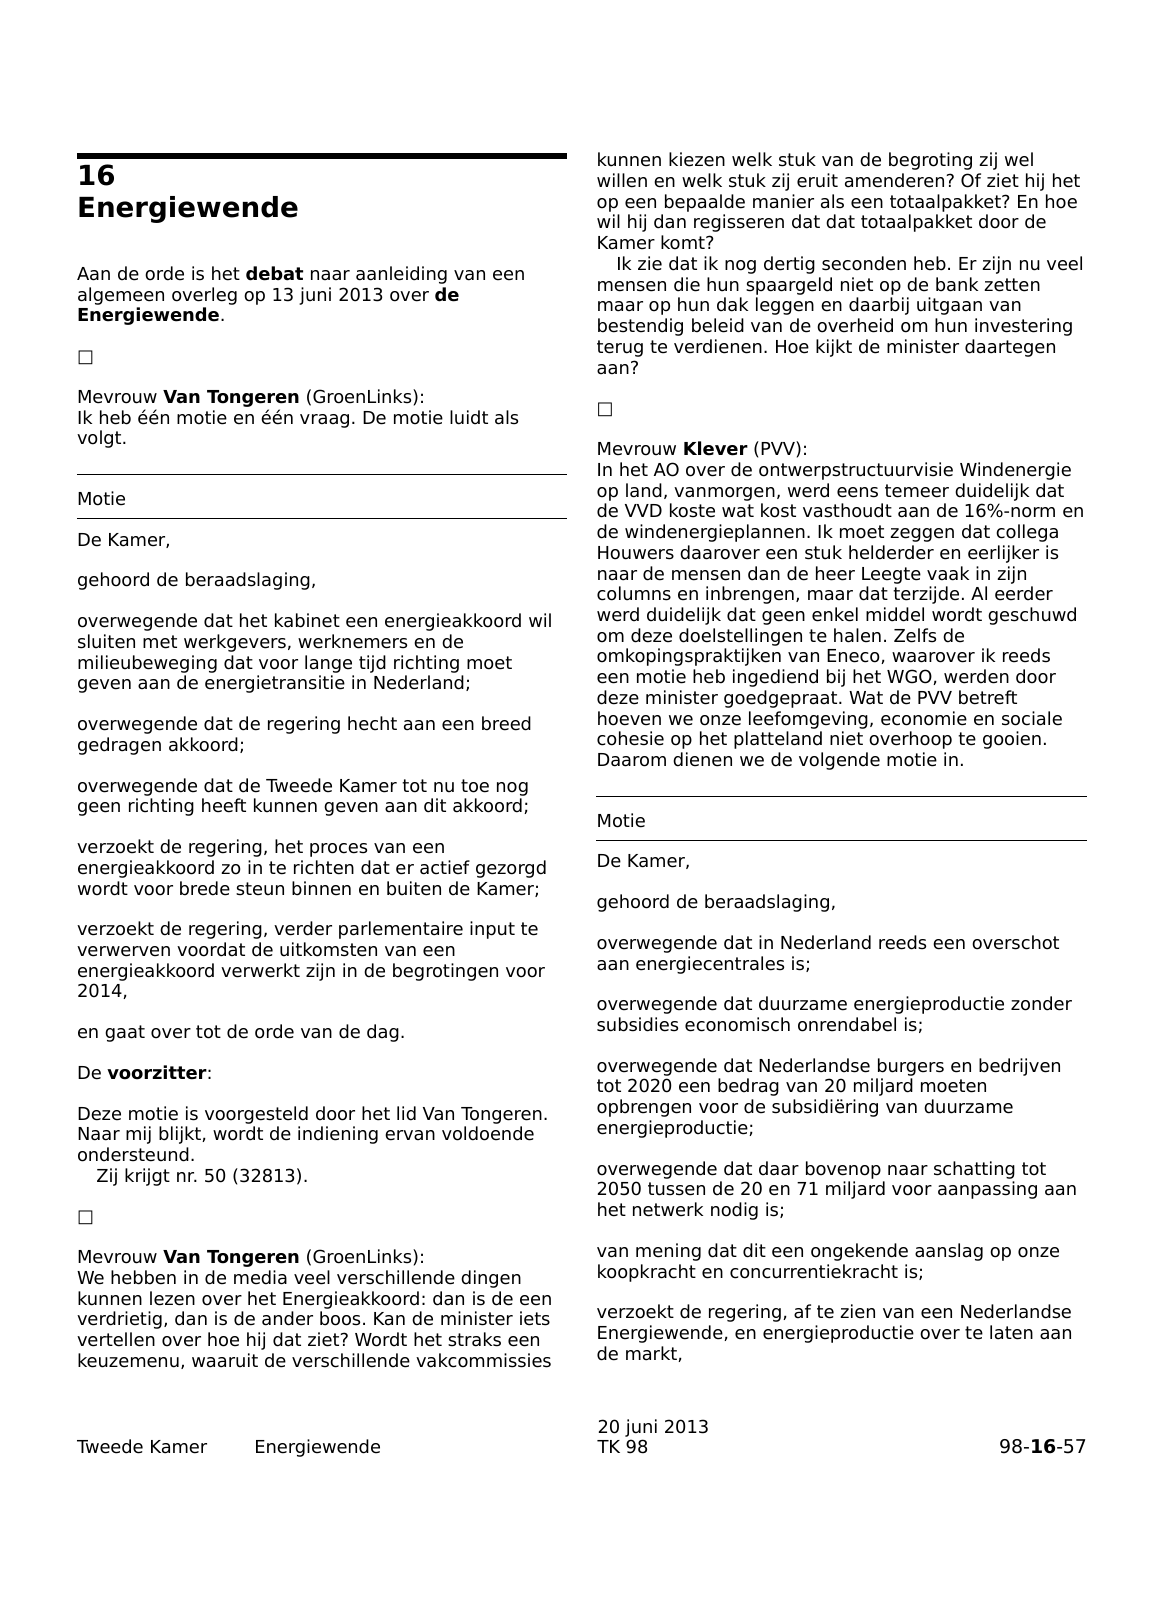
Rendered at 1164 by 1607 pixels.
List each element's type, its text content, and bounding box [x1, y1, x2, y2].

text De Kamer, [596, 851, 1087, 872]
text overwegende dat daar bovenop naar schatting tot 2050 tussen de 20 en 71 miljard voor aanpassing aan het netwerk nodig is; [596, 1158, 1087, 1221]
text De Kamer, [77, 529, 567, 550]
text van mening dat dit een ongekende aanslag op onze koopkracht en concurrentiekracht is; [596, 1241, 1087, 1282]
text Mevrouw Van Tongeren (GroenLinks): [77, 1247, 567, 1268]
text Zij krijgt nr. 50 (32813). [77, 1166, 567, 1186]
text overwegende dat Nederlandse burgers en bedrijven tot 2020 een bedrag van 20 miljard moeten opbrengen voor de subsidiëring van duurzame energieproductie; [596, 1056, 1087, 1138]
text overwegende dat het kabinet een energieakkoord wil sluiten met werkgevers, werknemers en de milieubeweging dat voor lange tijd richting moet geven aan de energietransitie in Nederland; [77, 611, 567, 694]
text De voorzitter: [77, 1063, 567, 1083]
text overwegende dat de regering hecht aan een breed gedragen akkoord; [77, 714, 567, 755]
text gehoord de beraadslaging, [596, 892, 1087, 913]
text Mevrouw Klever (PVV): [596, 439, 1087, 460]
title 16 Energiewende [77, 159, 567, 224]
text verzoekt de regering, af te zien van een Nederlandse Energiewende, en energieproductie over te laten aan de markt, [596, 1302, 1087, 1364]
text en gaat over tot de orde van de dag. [77, 1022, 567, 1043]
text Ik heb één motie en één vraag. De motie luidt als volgt. [77, 407, 567, 449]
text verzoekt de regering, het proces van een energieakkoord zo in te richten dat er actief gezorgd wordt voor brede steun binnen en buiten de Kamer; [77, 837, 567, 899]
text Motie [77, 489, 567, 509]
text overwegende dat de Tweede Kamer tot nu toe nog geen richting heeft kunnen geven aan dit akkoord; [77, 775, 567, 817]
text overwegende dat duurzame energieproductie zonder subsidies economisch onrendabel is; [596, 994, 1087, 1036]
text Aan de orde is het debat naar aanleiding van een algemeen overleg op 13 juni 2013 over de Energiewende. [77, 264, 567, 326]
text gehoord de beraadslaging, [77, 570, 567, 591]
text □ [77, 346, 567, 367]
text □ [77, 1206, 567, 1227]
text □ [596, 398, 1087, 419]
text We hebben in de media veel verschillende dingen kunnen lezen over het Energieakkoord: dan is de een verdrietig, dan is de ander boos. Kan de minister iets vertellen over hoe hij dat ziet? Wordt het straks een keuzemenu, waaruit de verschillende vakcommissies [77, 1268, 567, 1371]
text Motie [596, 811, 1087, 831]
text Ik zie dat ik nog dertig seconden heb. Er zijn nu veel mensen die hun spaargeld niet op de bank zetten maar op hun dak leggen en daarbij uitgaan van bestendig beleid van de overheid om hun investering terug te verdienen. Hoe kijkt de minister daartegen aan? [596, 254, 1087, 378]
text Mevrouw Van Tongeren (GroenLinks): [77, 387, 567, 407]
text verzoekt de regering, verder parlementaire input te verwerven voordat de uitkomsten van een energieakkoord verwerkt zijn in de begrotingen voor 2014, [77, 919, 567, 1002]
text overwegende dat in Nederland reeds een overschot aan energiecentrales is; [596, 933, 1087, 974]
text In het AO over de ontwerpstructuurvisie Windenergie op land, vanmorgen, werd eens temeer duidelijk dat de VVD koste wat kost vasthoudt aan de 16%-norm en de windenergieplannen. Ik moet zeggen dat collega Houwers daarover een stuk helderder en eerlijker is naar de mensen dan de heer Leegte vaak in zijn columns en inbrengen, maar dat terzijde. Al eerder werd duidelijk dat geen enkel middel wordt geschuwd om deze doelstellingen te halen. Zelfs de omkopingspraktijken van Eneco, waarover ik reeds een motie heb ingediend bij het WGO, werden door deze minister goedgepraat. Wat de PVV betreft hoeven we onze leefomgeving, economie en sociale cohesie op het platteland niet overhoop te gooien. Daarom dienen we de volgende motie in. [596, 460, 1087, 771]
text Deze motie is voorgesteld door het lid Van Tongeren. Naar mij blijkt, wordt de indiening ervan voldoende ondersteund. [77, 1103, 567, 1166]
text kunnen kiezen welk stuk van de begroting zij wel willen en welk stuk zij eruit amenderen? Of ziet hij het op een bepaalde manier als een totaalpakket? En hoe wil hij dan regisseren dat dat totaalpakket door de Kamer komt? [596, 150, 1087, 254]
